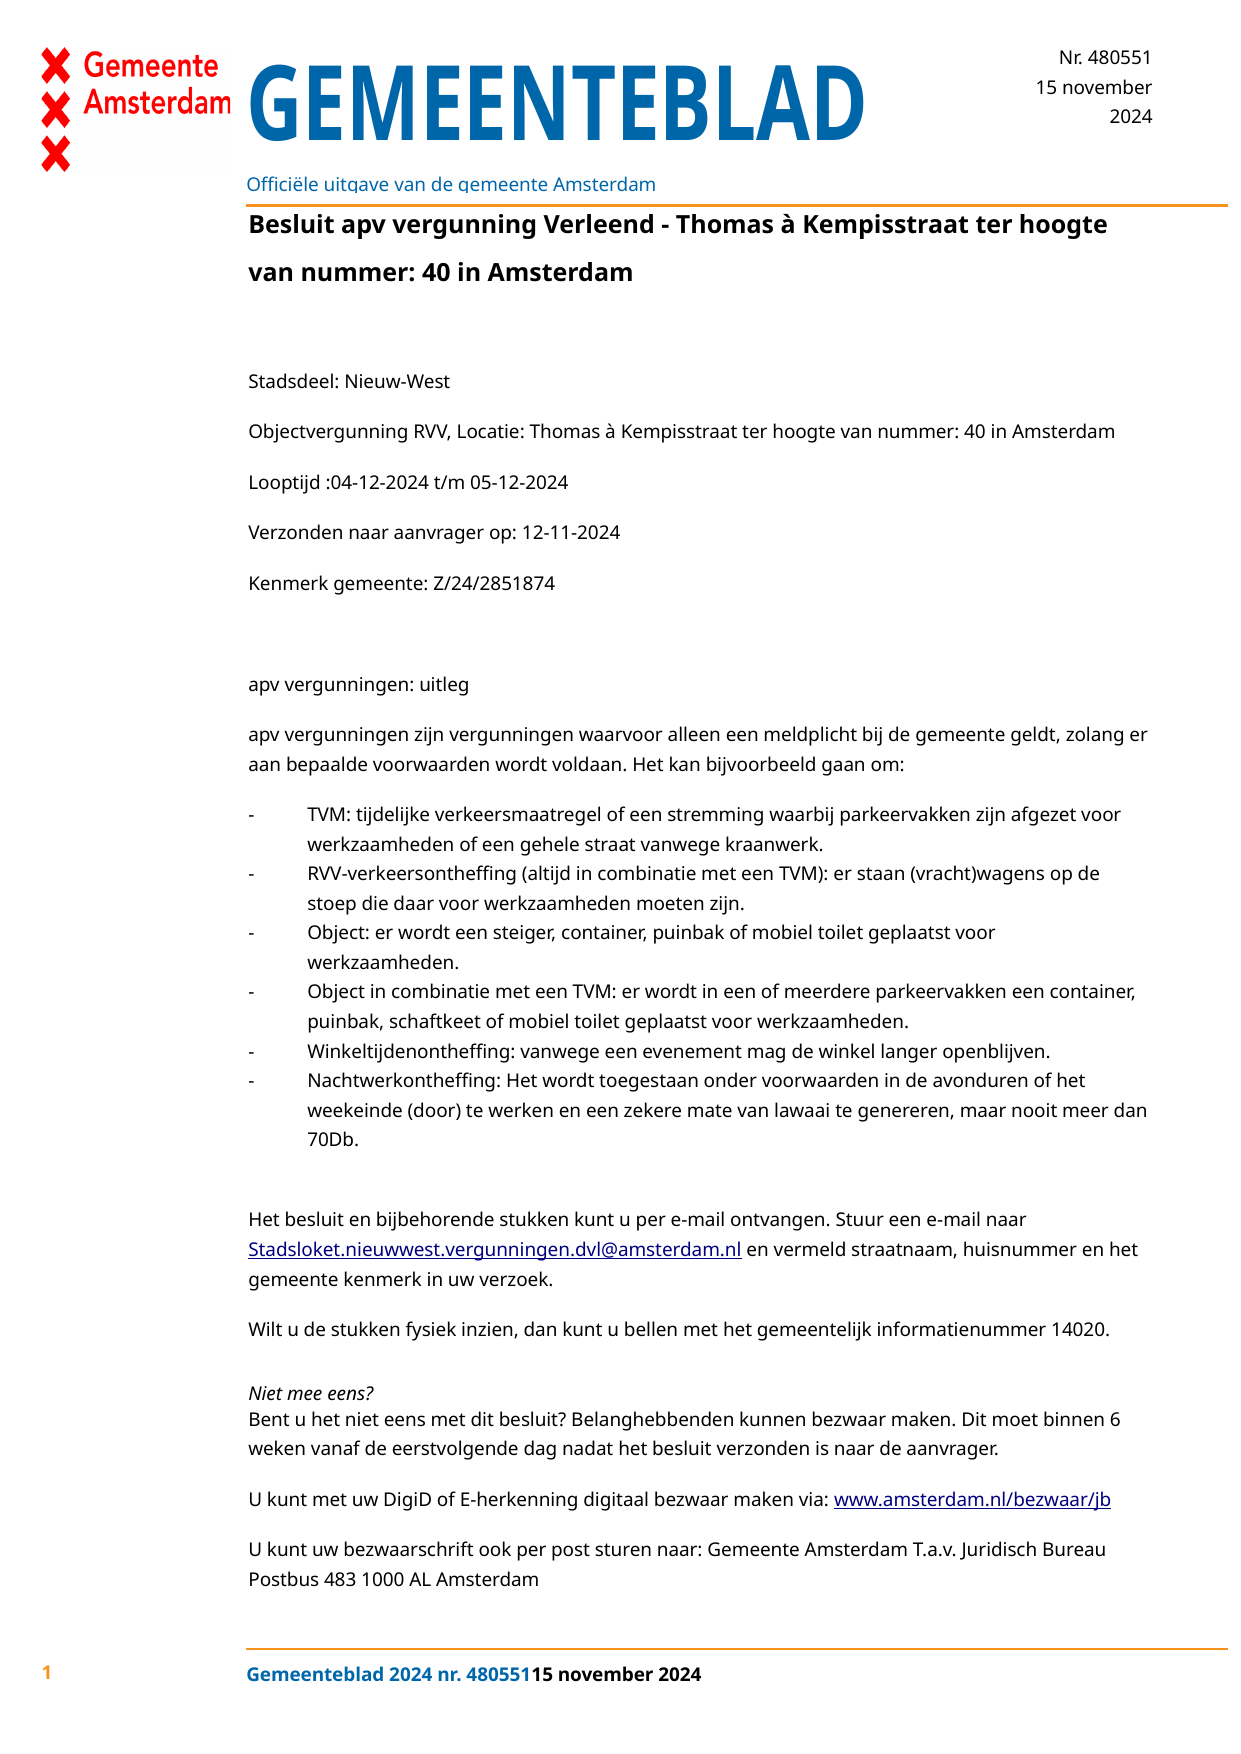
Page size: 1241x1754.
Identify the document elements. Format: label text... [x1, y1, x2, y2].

text Kenmerk gemeente: Z/24/2851874 [248, 570, 1152, 596]
list TVM: tijdelijke verkeersmaatregel of een stremming waarbij parkeervakken zijn afgezet voor werkzaamheden of een gehele straat vanwege kraanwerk. [248, 801, 1152, 857]
text Niet mee eens? [248, 1380, 1152, 1406]
list Winkeltijdenontheffing: vanwege een evenement mag de winkel langer openblijven. [248, 1038, 1152, 1064]
text Verzonden naar aanvrager op: 12-11-2024 [248, 519, 1152, 545]
picture [41, 47, 231, 172]
text apv vergunningen zijn vergunningen waarvoor alleen een meldplicht bij de gemeente geldt, zolang er aan bepaalde voorwaarden wordt voldaan. Het kan bijvoorbeeld gaan om: [248, 721, 1152, 777]
text apv vergunningen: uitleg [248, 671, 1152, 697]
text Objectvergunning RVV, Locatie: Thomas à Kempisstraat ter hoogte van nummer: 40 in Amsterdam [248, 419, 1152, 444]
list Nachtwerkontheffing: Het wordt toegestaan onder voorwaarden in de avonduren of het weekeinde (door) te werken en een zekere mate van lawaai te genereren, maar nooit meer dan 70Db. [248, 1067, 1152, 1152]
text Het besluit en bijbehorende stukken kunt u per e-mail ontvangen. Stuur een e-mail naar Stadsloket.nieuwwest.vergunningen.dvl@amsterdam.nl en vermeld straatnaam, huisnummer en het gemeente kenmerk in uw verzoek. [248, 1207, 1152, 1292]
text U kunt uw bezwaarschrift ook per post sturen naar: Gemeente Amsterdam T.a.v. Juridisch Bureau Postbus 483 1000 AL Amsterdam [248, 1536, 1152, 1592]
list Object in combinatie met een TVM: er wordt in een of meerdere parkeervakken een container, puinbak, schaftkeet of mobiel toilet geplaatst voor werkzaamheden. [248, 979, 1152, 1034]
list RVV-verkeersontheffing (altijd in combinatie met een TVM): er staan (vracht)wagens op de stoep die daar voor werkzaamheden moeten zijn. [248, 860, 1152, 916]
text Besluit apv vergunning Verleend - Thomas à Kempisstraat ter hoogte van nummer: 40 in Amsterdam [248, 207, 1152, 288]
list Object: er wordt een steiger, container, puinbak of mobiel toilet geplaatst voor werkzaamheden. [248, 919, 1152, 975]
text Looptijd :04-12-2024 t/m 05-12-2024 [248, 469, 1152, 495]
text Wilt u de stukken fysiek inzien, dan kunt u bellen met het gemeentelijk informatienummer 14020. [248, 1316, 1152, 1342]
text Stadsdeel: Nieuw-West [248, 368, 1152, 394]
text Bent u het niet eens met dit besluit? Belanghebbenden kunnen bezwaar maken. Dit moet binnen 6 weken vanaf de eerstvolgende dag nadat het besluit verzonden is naar de aanvrager. [248, 1406, 1152, 1461]
text U kunt met uw DigiD of E-herkenning digitaal bezwaar maken via: www.amsterdam.nl/bezwaar/jb [248, 1486, 1152, 1512]
